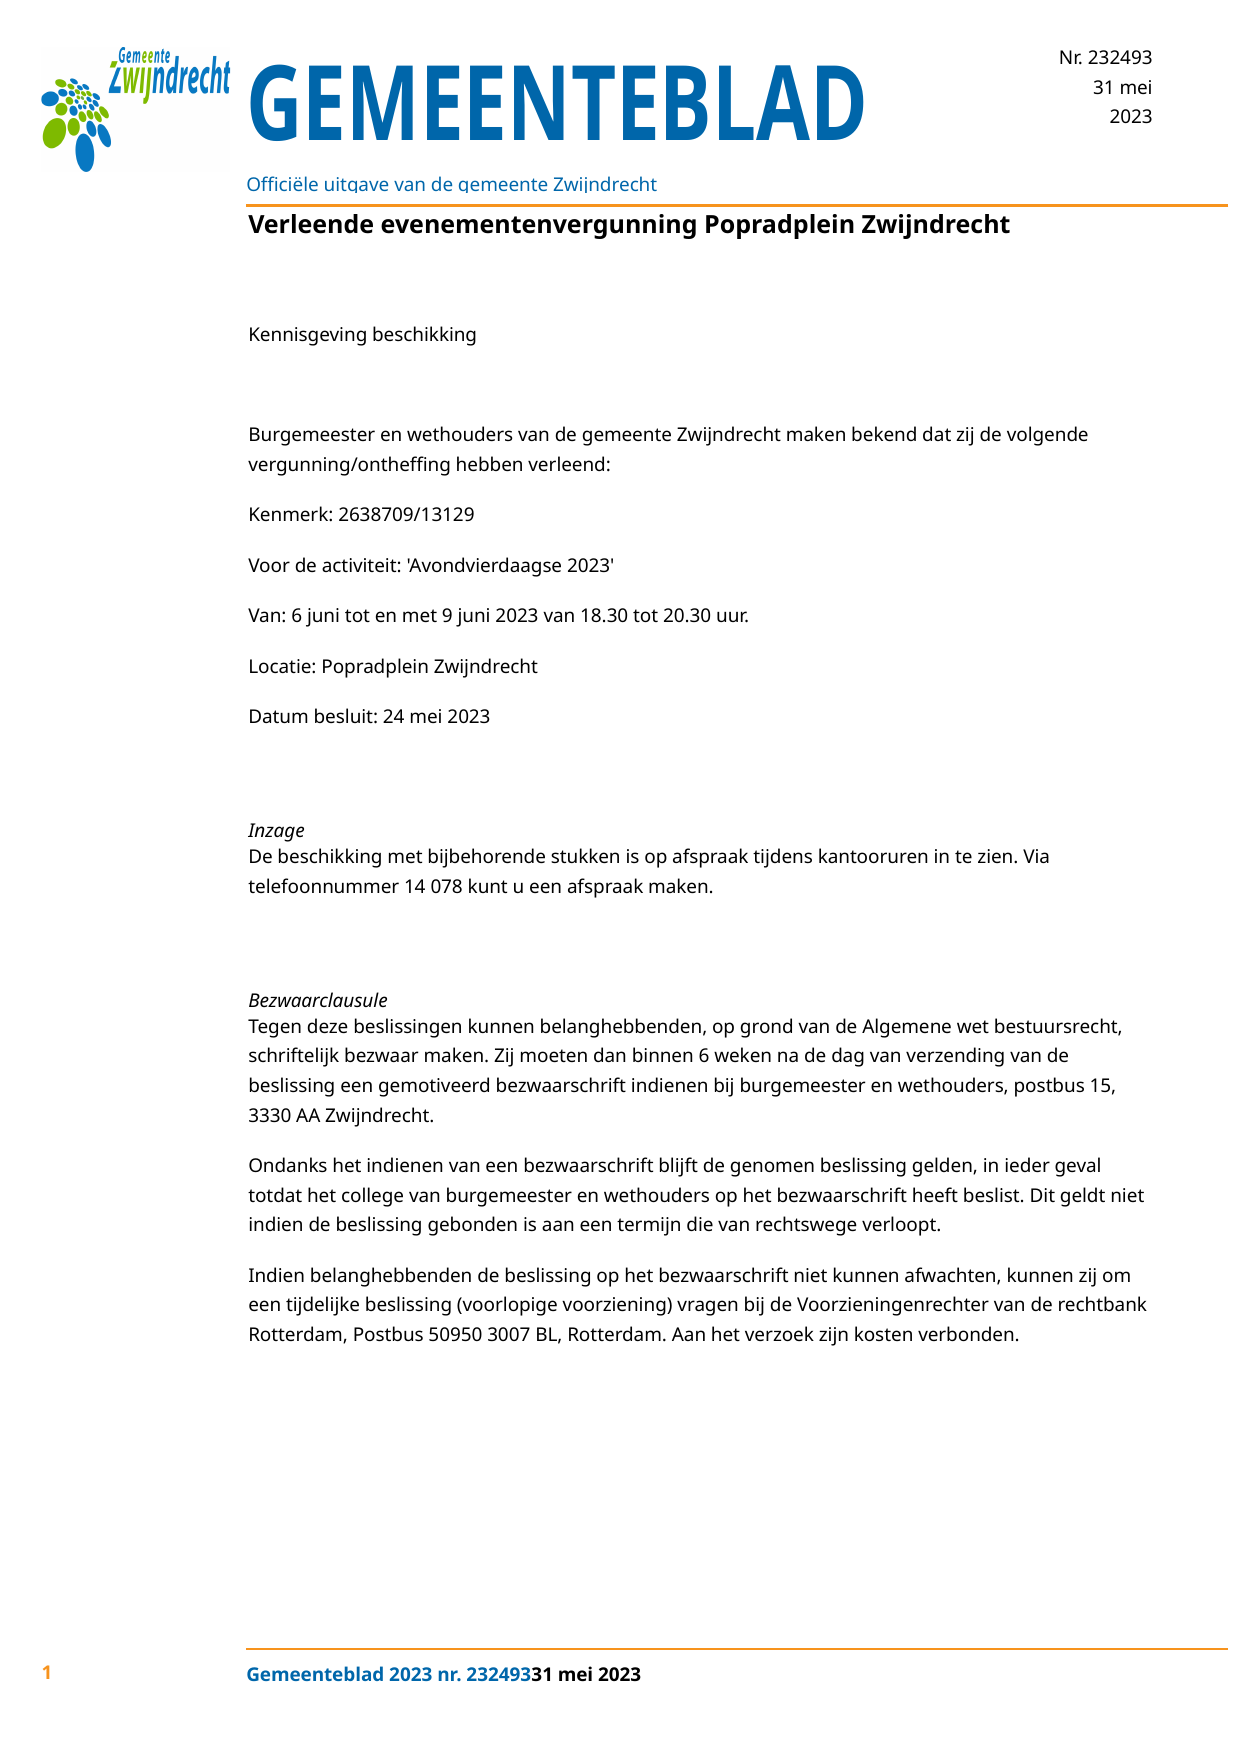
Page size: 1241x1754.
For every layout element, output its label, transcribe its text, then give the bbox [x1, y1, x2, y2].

text Ondanks het indienen van een bezwaarschrift blijft de genomen beslissing gelden, in ieder geval totdat het college van burgemeester en wethouders op het bezwaarschrift heeft beslist. Dit geldt niet indien de beslissing gebonden is aan een termijn die van rechtswege verloopt. [248, 1152, 1152, 1237]
text De beschikking met bijbehorende stukken is op afspraak tijdens kantooruren in te zien. Via telefoonnummer 14 078 kunt u een afspraak maken. [248, 843, 1152, 899]
text Voor de activiteit: 'Avondvierdaagse 2023' [248, 552, 1152, 578]
text Datum besluit: 24 mei 2023 [248, 703, 1152, 729]
text Burgemeester en wethouders van de gemeente Zwijndrecht maken bekend dat zij de volgende vergunning/ontheffing hebben verleend: [248, 422, 1152, 477]
text Van: 6 juni tot en met 9 juni 2023 van 18.30 tot 20.30 uur. [248, 602, 1152, 628]
text Kenmerk: 2638709/13129 [248, 502, 1152, 527]
text Verleende evenementenvergunning Popradplein Zwijndrecht [248, 207, 1152, 241]
picture [41, 47, 231, 172]
text Bezwaarclausule [248, 987, 1152, 1013]
text Indien belanghebbenden de beslissing op het bezwaarschrift niet kunnen afwachten, kunnen zij om een tijdelijke beslissing (voorlopige voorziening) vragen bij de Voorzieningenrechter van de rechtbank Rotterdam, Postbus 50950 3007 BL, Rotterdam. Aan het verzoek zijn kosten verbonden. [248, 1262, 1152, 1347]
text Locatie: Popradplein Zwijndrecht [248, 653, 1152, 678]
text Inzage [248, 818, 1152, 843]
text Kennisgeving beschikking [248, 321, 1152, 346]
text Tegen deze beslissingen kunnen belanghebbenden, op grond van de Algemene wet bestuursrecht, schriftelijk bezwaar maken. Zij moeten dan binnen 6 weken na de dag van verzending van de beslissing een gemotiveerd bezwaarschrift indienen bij burgemeester en wethouders, postbus 15, 3330 AA Zwijndrecht. [248, 1013, 1152, 1127]
